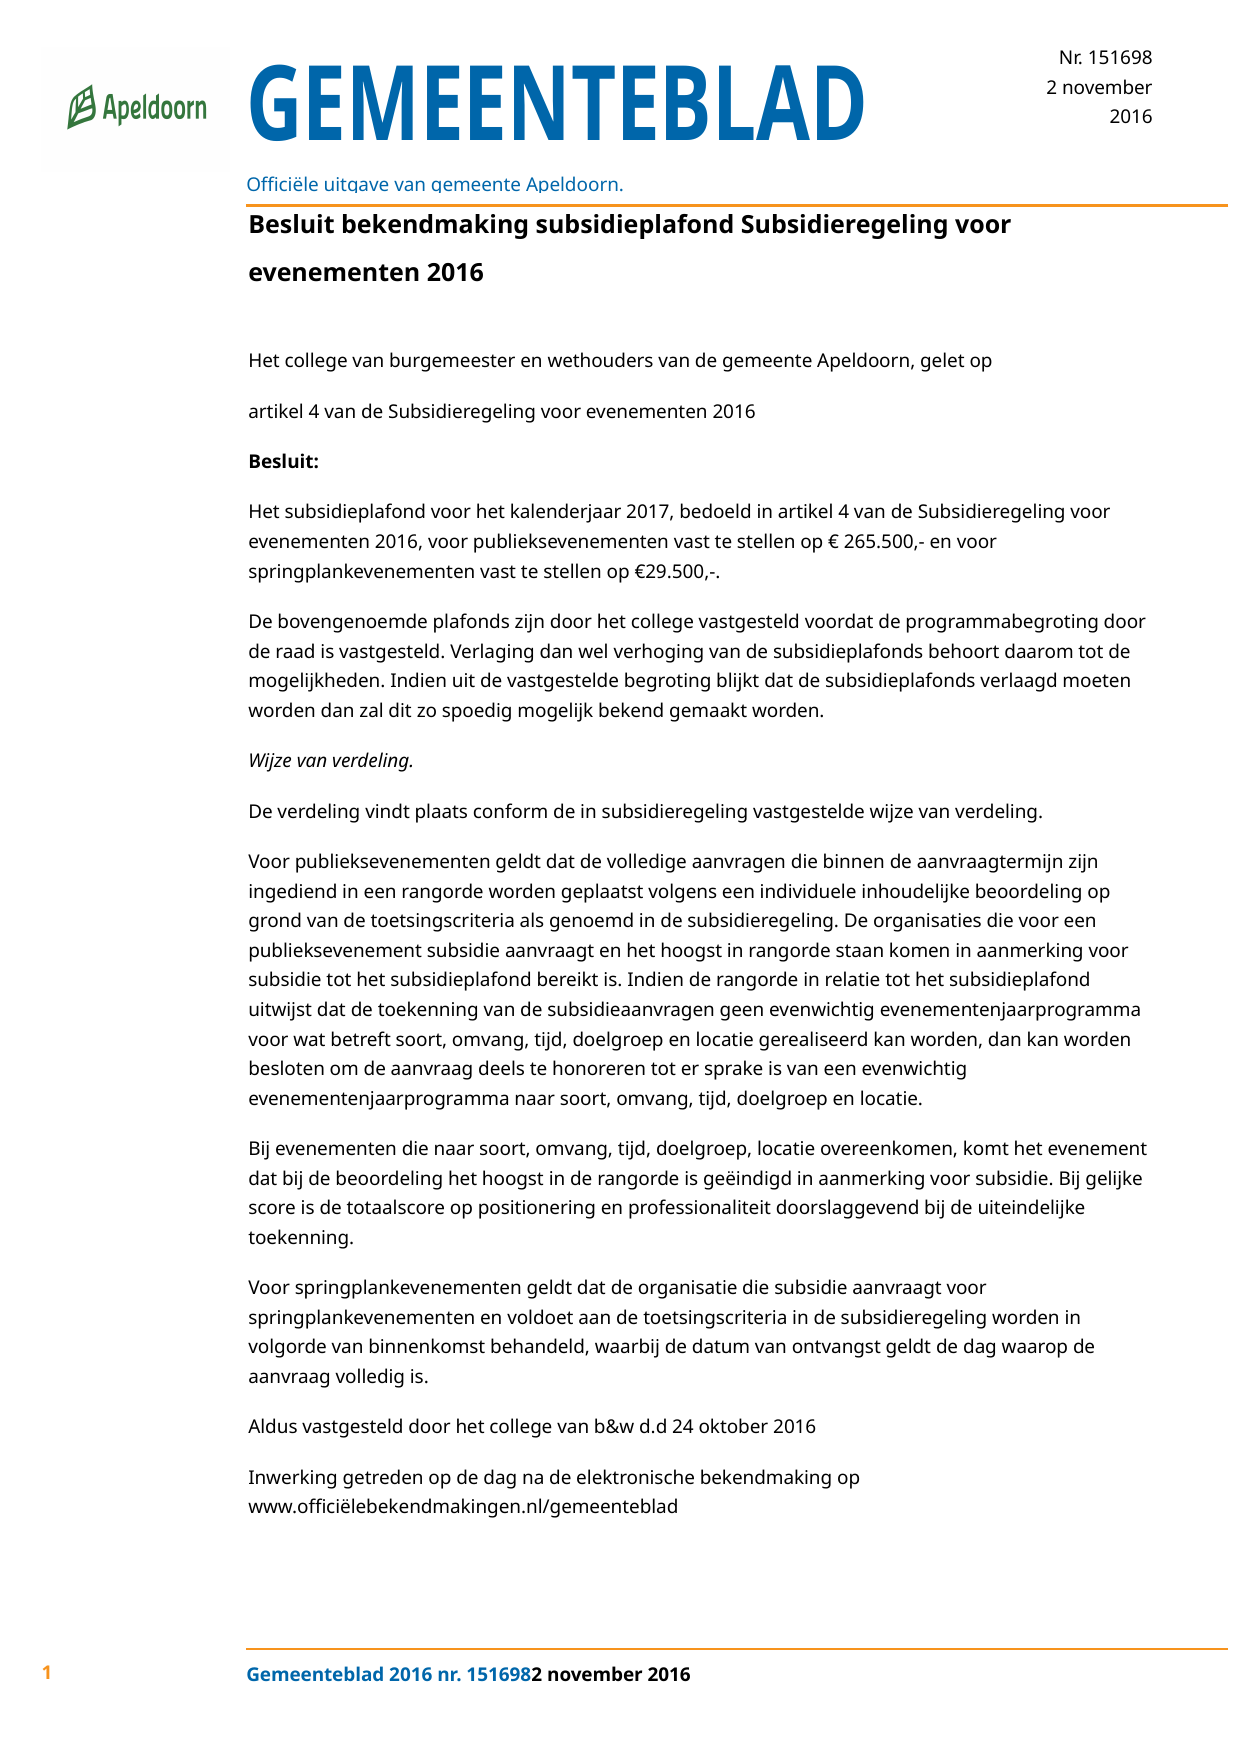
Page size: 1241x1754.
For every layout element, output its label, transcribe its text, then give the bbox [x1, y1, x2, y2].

text Bij evenementen die naar soort, omvang, tijd, doelgroep, locatie overeenkomen, komt het evenement dat bij de beoordeling het hoogst in de rangorde is geëindigd in aanmerking voor subsidie. Bij gelijke score is de totaalscore op positionering en professionaliteit doorslaggevend bij de uiteindelijke toekenning. [248, 1135, 1152, 1250]
text Aldus vastgesteld door het college van b&w d.d 24 oktober 2016 [248, 1414, 1152, 1439]
picture [41, 47, 231, 172]
text Besluit: [248, 448, 1152, 474]
text Voor springplankevenementen geldt dat de organisatie die subsidie aanvraagt voor springplankevenementen en voldoet aan de toetsingscriteria in de subsidieregeling worden in volgorde van binnenkomst behandeld, waarbij de datum van ontvangst geldt de dag waarop de aanvraag volledig is. [248, 1274, 1152, 1389]
text artikel 4 van de Subsidieregeling voor evenementen 2016 [248, 398, 1152, 424]
text Besluit bekendmaking subsidieplafond Subsidieregeling voor evenementen 2016 [248, 207, 1152, 288]
text De verdeling vindt plaats conform de in subsidieregeling vastgestelde wijze van verdeling. [248, 798, 1152, 824]
text Voor publieksevenementen geldt dat de volledige aanvragen die binnen de aanvraagtermijn zijn ingediend in een rangorde worden geplaatst volgens een individuele inhoudelijke beoordeling op grond van de toetsingscriteria als genoemd in de subsidieregeling. De organisaties die voor een publieksevenement subsidie aanvraagt en het hoogst in rangorde staan komen in aanmerking voor subsidie tot het subsidieplafond bereikt is. Indien de rangorde in relatie tot het subsidieplafond uitwijst dat de toekenning van de subsidieaanvragen geen evenwichtig evenementenjaarprogramma voor wat betreft soort, omvang, tijd, doelgroep en locatie gerealiseerd kan worden, dan kan worden besloten om de aanvraag deels te honoreren tot er sprake is van een evenwichtig evenementenjaarprogramma naar soort, omvang, tijd, doelgroep en locatie. [248, 848, 1152, 1111]
text Het subsidieplafond voor het kalenderjaar 2017, bedoeld in artikel 4 van de Subsidieregeling voor evenementen 2016, voor publieksevenementen vast te stellen op € 265.500,- en voor springplankevenementen vast te stellen op €29.500,-. [248, 499, 1152, 584]
text De bovengenoemde plafonds zijn door het college vastgesteld voordat de programmabegroting door de raad is vastgesteld. Verlaging dan wel verhoging van de subsidieplafonds behoort daarom tot de mogelijkheden. Indien uit de vastgestelde begroting blijkt dat de subsidieplafonds verlaagd moeten worden dan zal dit zo spoedig mogelijk bekend gemaakt worden. [248, 608, 1152, 723]
text Het college van burgemeester en wethouders van de gemeente Apeldoorn, gelet op [248, 347, 1152, 373]
text Wijze van verdeling. [248, 747, 1152, 773]
text Inwerking getreden op de dag na de elektronische bekendmaking op www.officiëlebekendmakingen.nl/gemeenteblad [248, 1464, 1152, 1519]
